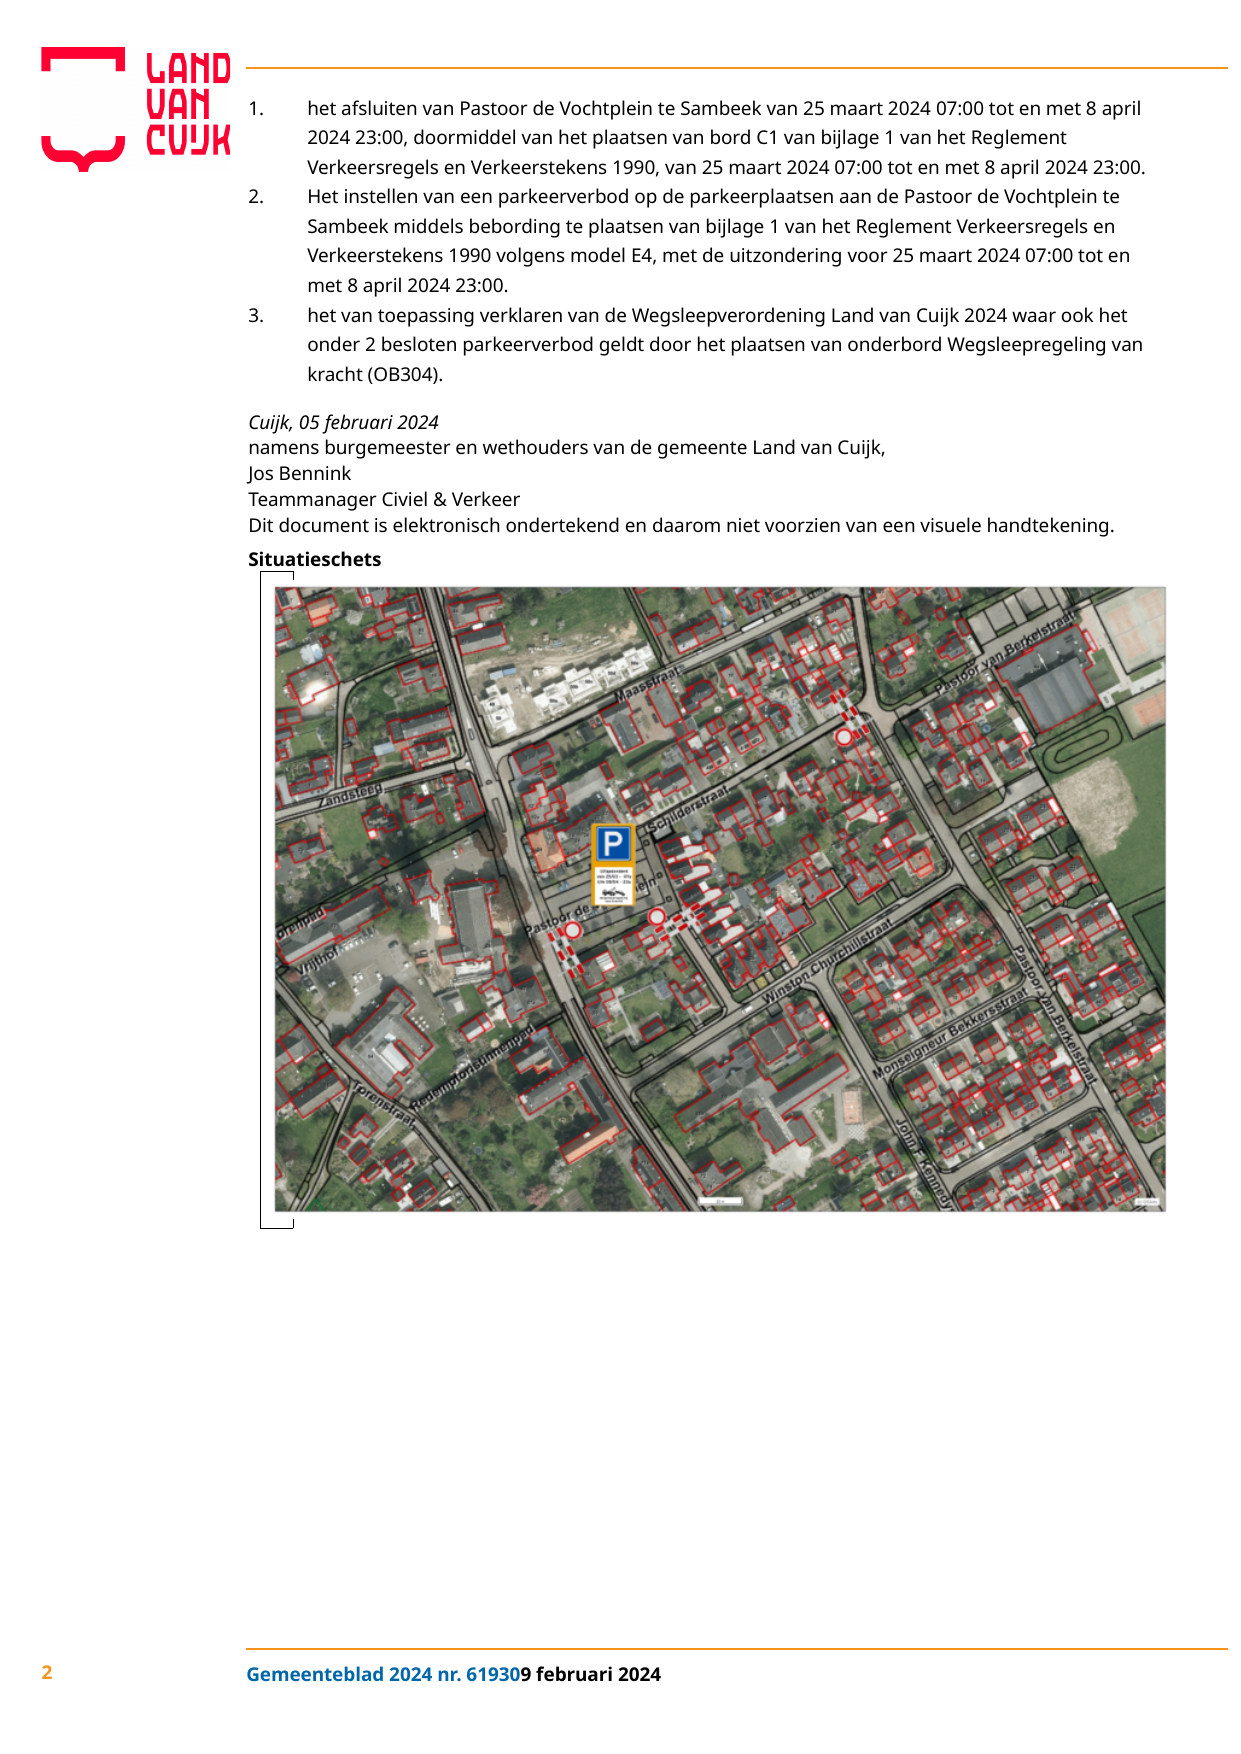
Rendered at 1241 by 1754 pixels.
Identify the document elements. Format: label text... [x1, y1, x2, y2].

text Cuijk, 05 februari 2024 [248, 409, 1152, 434]
text Situatieschets [248, 551, 1152, 570]
list het van toepassing verklaren van de Wegsleepverordening Land van Cuijk 2024 waar ook het onder 2 besloten parkeerverbod geldt door het plaatsen van onderbord Wegsleepregeling van kracht (OB304). [248, 302, 1152, 387]
list het afsluiten van Pastoor de Vochtplein te Sambeek van 25 maart 2024 07:00 tot en met 8 april 2024 23:00, doormiddel van het plaatsen van bord C1 van bijlage 1 van het Reglement Verkeersregels en Verkeerstekens 1990, van 25 maart 2024 07:00 tot en met 8 april 2024 23:00. [248, 95, 1152, 180]
picture [268, 580, 1173, 1219]
list Het instellen van een parkeerverbod op de parkeerplaatsen aan de Pastoor de Vochtplein te Sambeek middels bebording te plaatsen van bijlage 1 van het Reglement Verkeersregels en Verkeerstekens 1990 volgens model E4, met de uitzondering voor 25 maart 2024 07:00 tot en met 8 april 2024 23:00. [248, 183, 1152, 298]
picture [41, 47, 231, 172]
text namens burgemeester en wethouders van de gemeente Land van Cuijk, [248, 434, 1152, 460]
text Dit document is elektronisch ondertekend en daarom niet voorzien van een visuele handtekening. [248, 512, 1152, 537]
text Jos Bennink [248, 460, 1152, 486]
text Teammanager Civiel & Verkeer [248, 486, 1152, 512]
